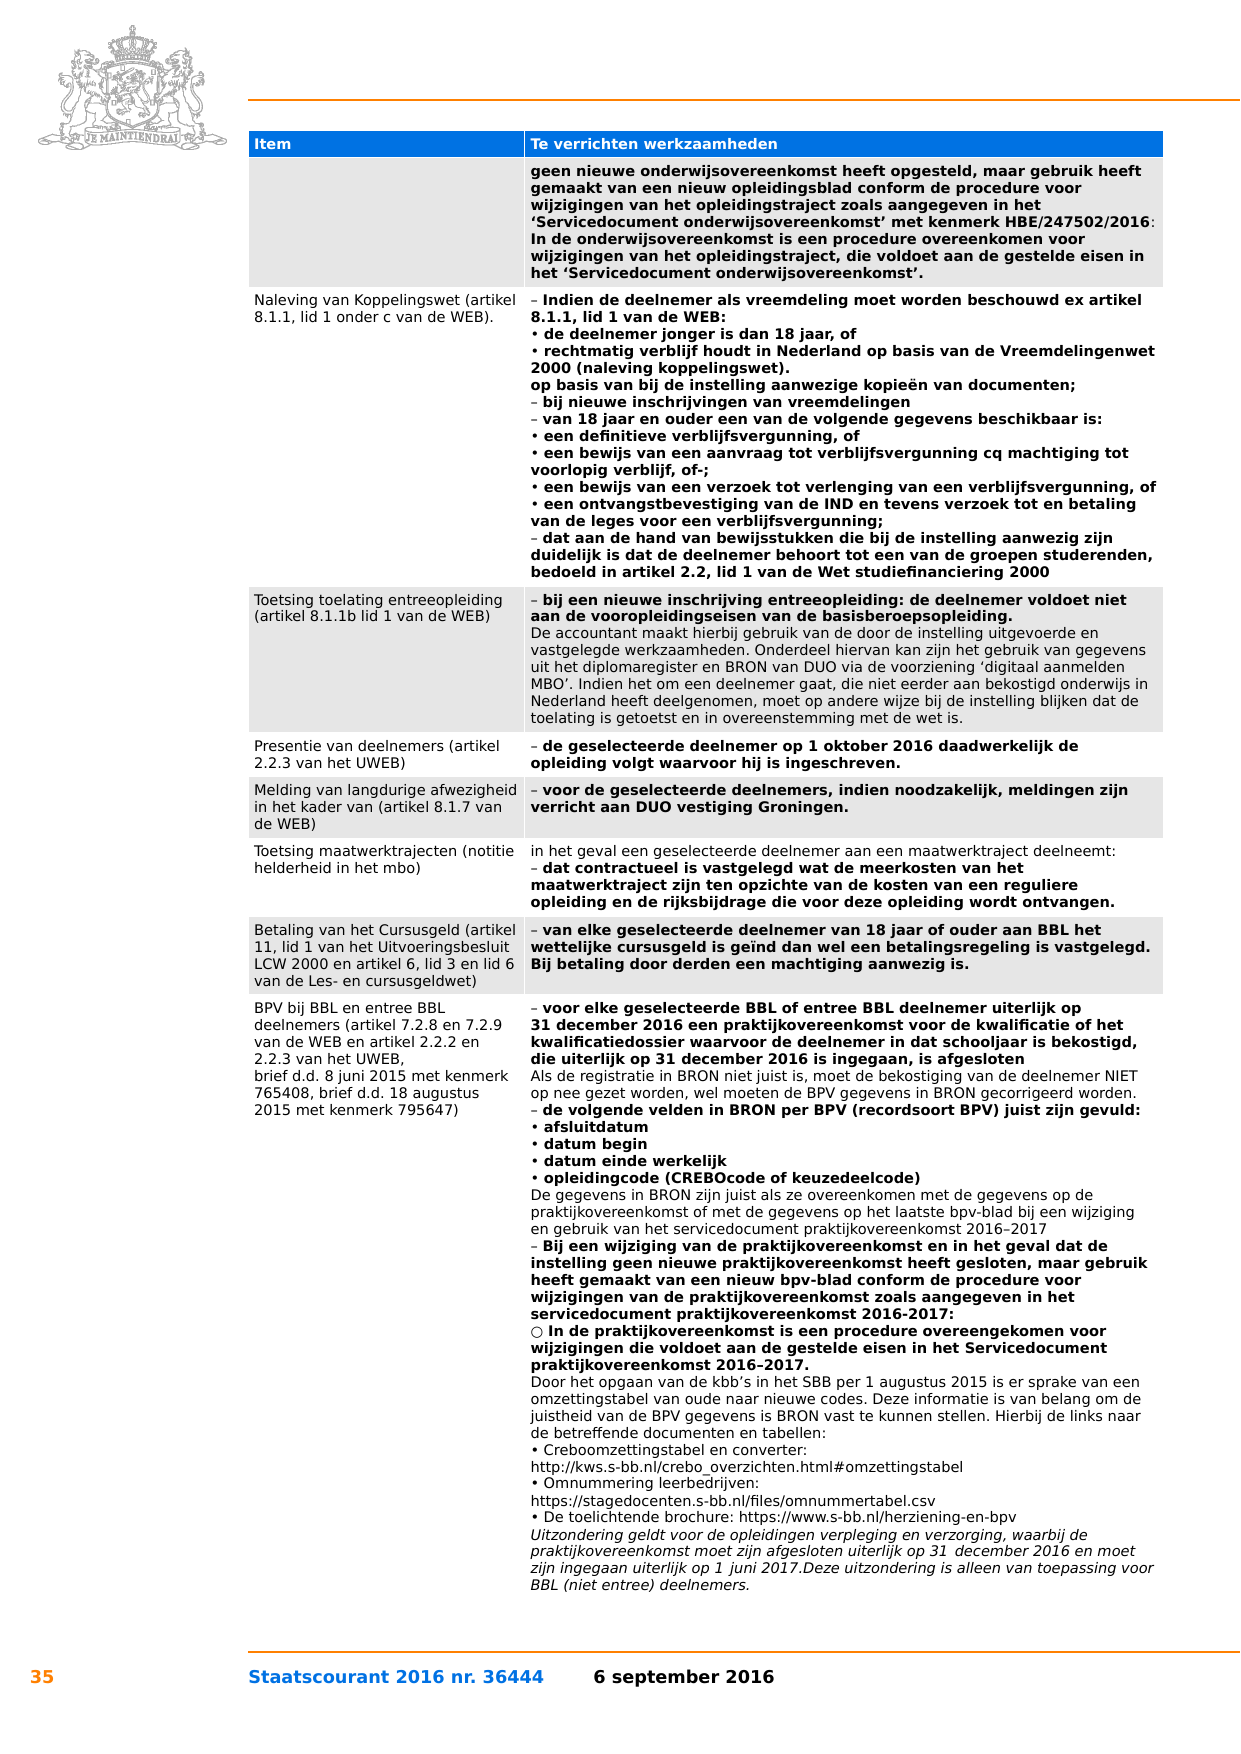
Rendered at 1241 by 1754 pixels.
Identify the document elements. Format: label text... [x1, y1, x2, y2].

table_cell Betaling van het Cursusgeld (artikel 11, lid 1 van het Uitvoeringsbesluit LCW 2000 en artikel 6, lid 3 en lid 6 van de Les- en cursusgeldwet) [249, 917, 524, 994]
table_cell geen nieuwe onderwijsovereenkomst heeft opgesteld, maar gebruik heeft gemaakt van een nieuw opleidingsblad conform de procedure voor wijzigingen van het opleidingstraject zoals aangegeven in het ‘Servicedocument onderwijsovereenkomst’ met kenmerk HBE/247502/2016: In de onderwijsovereenkomst is een procedure overeenkomen voor wijzigingen van het opleidingstraject, die voldoet aan de gestelde eisen in het ‘Servicedocument onderwijsovereenkomst’. [525, 158, 1163, 287]
table_cell – Indien de deelnemer als vreemdeling moet worden beschouwd ex artikel 8.1.1, lid 1 van de WEB: • de deelnemer jonger is dan 18 jaar, of • rechtmatig verblijf houdt in Nederland op basis van de Vreemdelingenwet 2000 (naleving koppelingswet). op basis van bij de instelling aanwezige kopieën van documenten; – bij nieuwe inschrijvingen van vreemdelingen – van 18 jaar en ouder een van de volgende gegevens beschikbaar is: • een definitieve verblijfsvergunning, of • een bewijs van een aanvraag tot verblijfsvergunning cq machtiging tot voorlopig verblijf, of-; • een bewijs van een verzoek tot verlenging van een verblijfsvergunning, of • een ontvangstbevestiging van de IND en tevens verzoek tot en betaling van de leges voor een verblijfsvergunning; – dat aan de hand van bewijsstukken die bij de instelling aanwezig zijn duidelijk is dat de deelnemer behoort tot een van de groepen studerenden, bedoeld in artikel 2.2, lid 1 van de Wet studiefinanciering 2000 [525, 288, 1163, 586]
table_header Te verrichten werkzaamheden [525, 131, 1163, 157]
table_cell [249, 158, 524, 287]
table_cell Toetsing toelating entreeopleiding (artikel 8.1.1b lid 1 van de WEB) [249, 587, 524, 732]
table_header Item [249, 131, 524, 157]
table_cell – bij een nieuwe inschrijving entreeopleiding: de deelnemer voldoet niet aan de vooropleidingseisen van de basisberoepsopleiding. De accountant maakt hierbij gebruik van de door de instelling uitgevoerde en vastgelegde werkzaamheden. Onderdeel hiervan kan zijn het gebruik van gegevens uit het diplomaregister en BRON van DUO via de voorziening ‘digitaal aanmelden MBO’. Indien het om een deelnemer gaat, die niet eerder aan bekostigd onderwijs in Nederland heeft deelgenomen, moet op andere wijze bij de instelling blijken dat de toelating is getoetst en in overeenstemming met de wet is. [525, 587, 1163, 732]
table_cell BPV bij BBL en entree BBL deelnemers (artikel 7.2.8 en 7.2.9 van de WEB en artikel 2.2.2 en 2.2.3 van het UWEB, brief d.d. 8 juni 2015 met kenmerk 765408, brief d.d. 18 augustus 2015 met kenmerk 795647) [249, 995, 524, 1599]
table_cell Naleving van Koppelingswet (artikel 8.1.1, lid 1 onder c van de WEB). [249, 288, 524, 586]
table_cell – voor elke geselecteerde BBL of entree BBL deelnemer uiterlijk op 31 december 2016 een praktijkovereenkomst voor de kwalificatie of het kwalificatiedossier waarvoor de deelnemer in dat schooljaar is bekostigd, die uiterlijk op 31 december 2016 is ingegaan, is afgesloten Als de registratie in BRON niet juist is, moet de bekostiging van de deelnemer NIET op nee gezet worden, wel moeten de BPV gegevens in BRON gecorrigeerd worden. – de volgende velden in BRON per BPV (recordsoort BPV) juist zijn gevuld: • afsluitdatum • datum begin • datum einde werkelijk • opleidingcode (CREBOcode of keuzedeelcode) De gegevens in BRON zijn juist als ze overeenkomen met de gegevens op de praktijkovereenkomst of met de gegevens op het laatste bpv-blad bij een wijziging en gebruik van het servicedocument praktijkovereenkomst 2016–2017 – Bij een wijziging van de praktijkovereenkomst en in het geval dat de instelling geen nieuwe praktijkovereenkomst heeft gesloten, maar gebruik heeft gemaakt van een nieuw bpv-blad conform de procedure voor wijzigingen van de praktijkovereenkomst zoals aangegeven in het servicedocument praktijkovereenkomst 2016-2017: ○ In de praktijkovereenkomst is een procedure overeengekomen voor wijzigingen die voldoet aan de gestelde eisen in het Servicedocument praktijkovereenkomst 2016–2017. Door het opgaan van de kbb’s in het SBB per 1 augustus 2015 is er sprake van een omzettingstabel van oude naar nieuwe codes. Deze informatie is van belang om de juistheid van de BPV gegevens is BRON vast te kunnen stellen. Hierbij de links naar de betreffende documenten en tabellen: • Creboomzettingstabel en converter: http://kws.s-bb.nl/crebo_overzichten.html#omzettingstabel • Omnummering leerbedrijven: https://stagedocenten.s-bb.nl/files/omnummertabel.csv • De toelichtende brochure: https://www.s-bb.nl/herziening-en-bpv Uitzondering geldt voor de opleidingen verpleging en verzorging, waarbij de praktijkovereenkomst moet zijn afgesloten uiterlijk op 31 december 2016 en moet zijn ingegaan uiterlijk op 1 juni 2017.Deze uitzondering is alleen van toepassing voor BBL (niet entree) deelnemers. [525, 995, 1163, 1599]
table_cell – de geselecteerde deelnemer op 1 oktober 2016 daadwerkelijk de opleiding volgt waarvoor hij is ingeschreven. [525, 733, 1163, 776]
table_cell Presentie van deelnemers (artikel 2.2.3 van het UWEB) [249, 733, 524, 776]
table_cell Toetsing maatwerktrajecten (notitie helderheid in het mbo) [249, 839, 524, 916]
table_cell – voor de geselecteerde deelnemers, indien noodzakelijk, meldingen zijn verricht aan DUO vestiging Groningen. [525, 777, 1163, 838]
table_cell Melding van langdurige afwezigheid in het kader van (artikel 8.1.7 van de WEB) [249, 777, 524, 838]
table_cell – van elke geselecteerde deelnemer van 18 jaar of ouder aan BBL het wettelijke cursusgeld is geïnd dan wel een betalingsregeling is vastgelegd. Bij betaling door derden een machtiging aanwezig is. [525, 917, 1163, 994]
picture [38, 25, 227, 150]
table_cell in het geval een geselecteerde deelnemer aan een maatwerktraject deelneemt: – dat contractueel is vastgelegd wat de meerkosten van het maatwerktraject zijn ten opzichte van de kosten van een reguliere opleiding en de rijksbijdrage die voor deze opleiding wordt ontvangen. [525, 839, 1163, 916]
